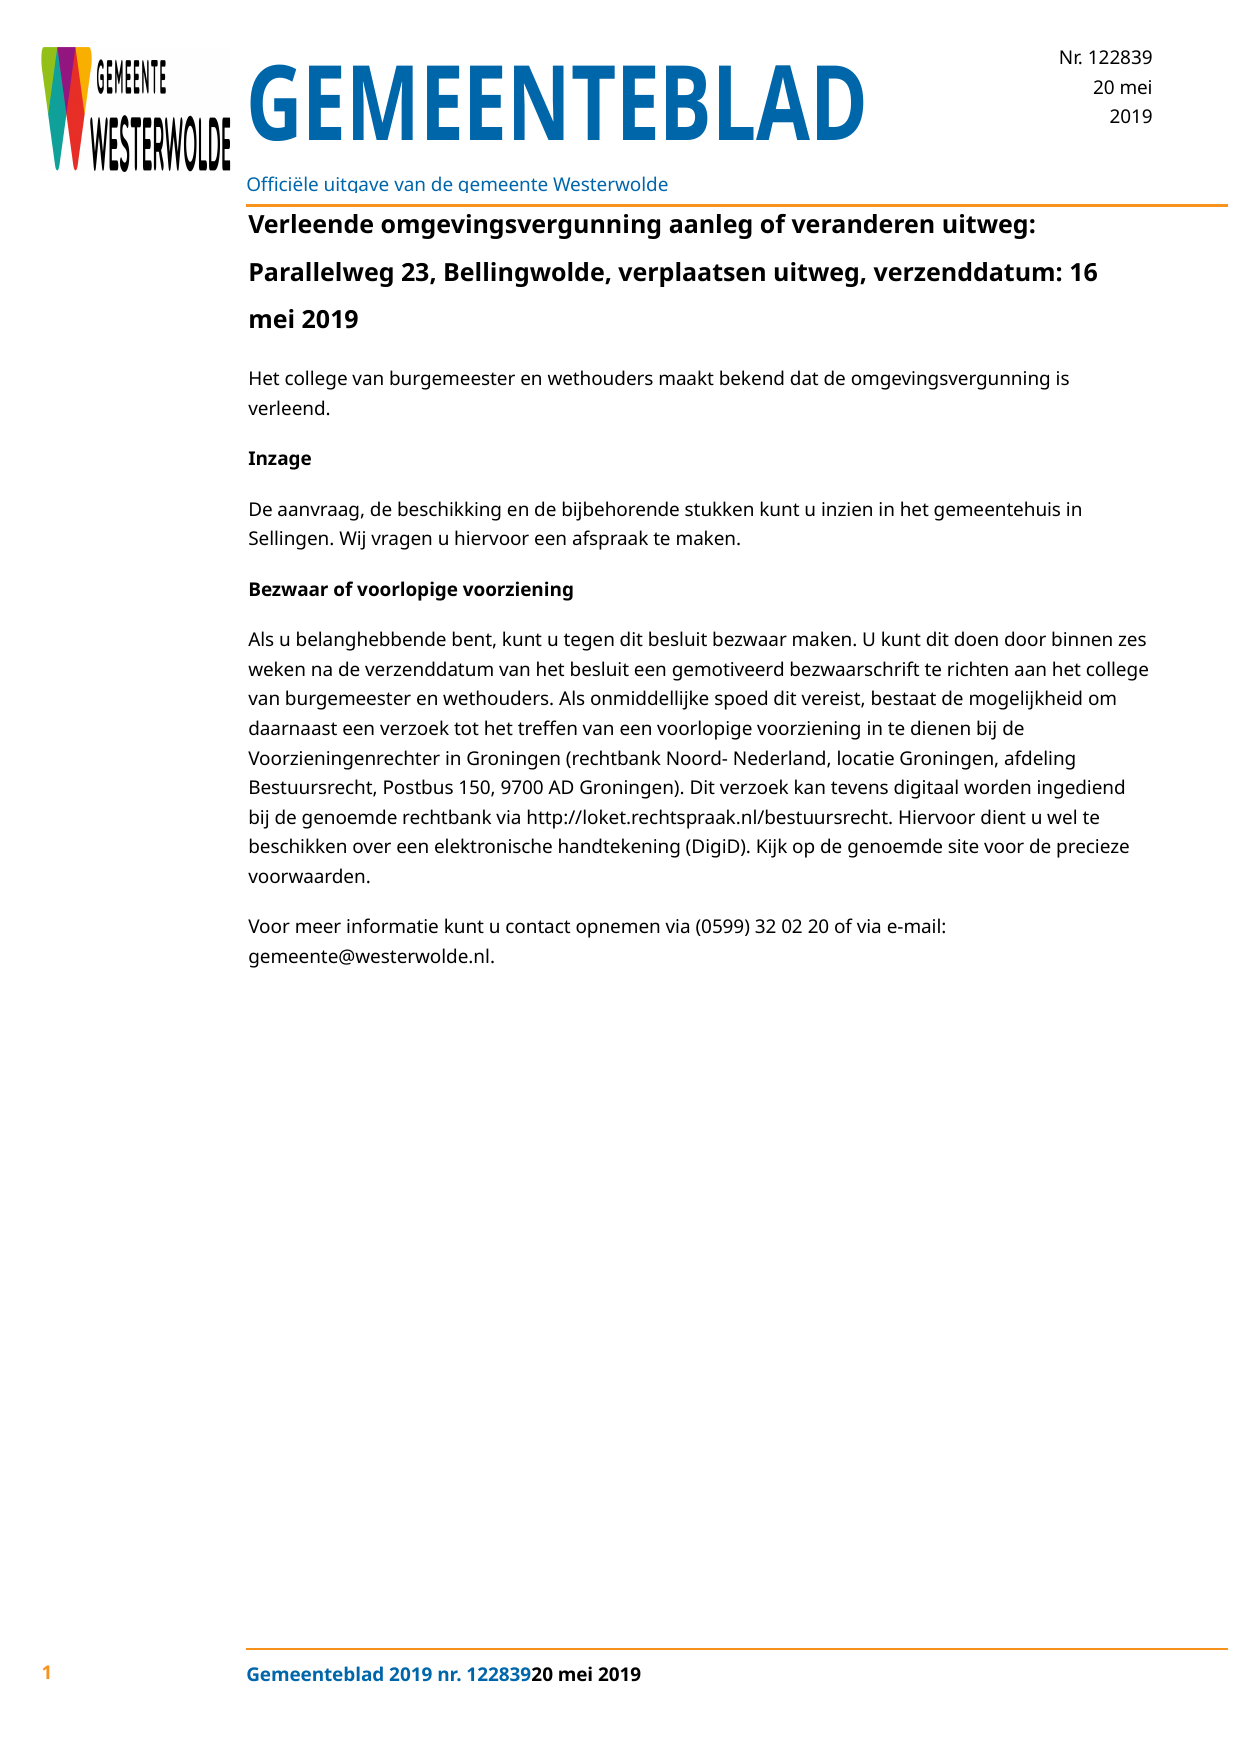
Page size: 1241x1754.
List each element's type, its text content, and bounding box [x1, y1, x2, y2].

text De aanvraag, de beschikking en de bijbehorende stukken kunt u inzien in het gemeentehuis in Sellingen. Wij vragen u hiervoor een afspraak te maken. [248, 496, 1152, 551]
text Als u belanghebbende bent, kunt u tegen dit besluit bezwaar maken. U kunt dit doen door binnen zes weken na de verzenddatum van het besluit een gemotiveerd bezwaarschrift te richten aan het college van burgemeester en wethouders. Als onmiddellijke spoed dit vereist, bestaat de mogelijkheid om daarnaast een verzoek tot het treffen van een voorlopige voorziening in te dienen bij de Voorzieningenrechter in Groningen (rechtbank Noord- Nederland, locatie Groningen, afdeling Bestuursrecht, Postbus 150, 9700 AD Groningen). Dit verzoek kan tevens digitaal worden ingediend bij de genoemde rechtbank via http://loket.rechtspraak.nl/bestuursrecht. Hiervoor dient u wel te beschikken over een elektronische handtekening (DigiD). Kijk op de genoemde site voor de precieze voorwaarden. [248, 626, 1152, 889]
text Inzage [248, 446, 1152, 471]
picture [41, 47, 231, 172]
text Voor meer informatie kunt u contact opnemen via (0599) 32 02 20 of via e-mail: gemeente@westerwolde.nl. [248, 913, 1152, 969]
text Het college van burgemeester en wethouders maakt bekend dat de omgevingsvergunning is verleend. [248, 366, 1152, 421]
text Verleende omgevingsvergunning aanleg of veranderen uitweg: Parallelweg 23, Bellingwolde, verplaatsen uitweg, verzenddatum: 16 mei 2019 [248, 207, 1152, 336]
text Bezwaar of voorlopige voorziening [248, 576, 1152, 602]
